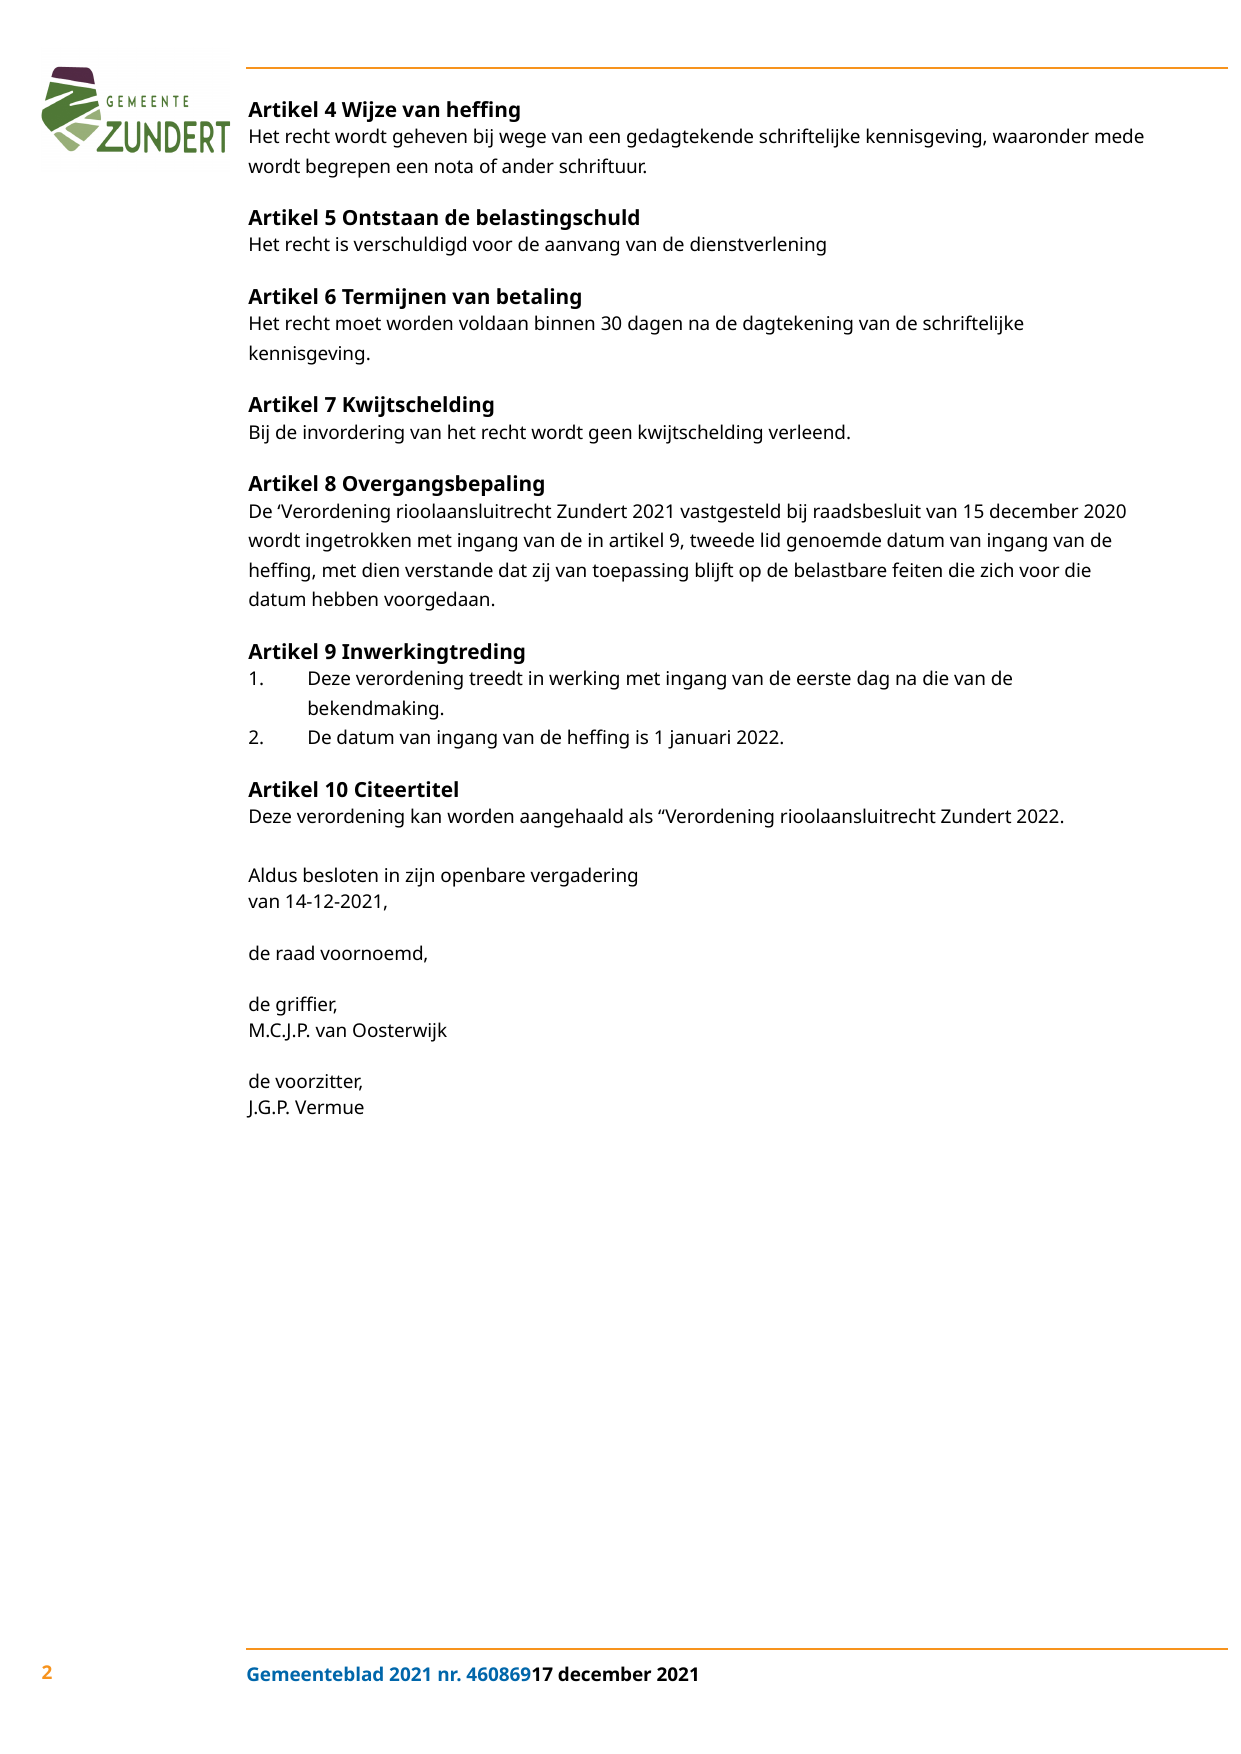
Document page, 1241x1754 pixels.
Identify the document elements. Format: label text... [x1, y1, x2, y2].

text de raad voornoemd, [248, 940, 1152, 966]
text Artikel 5 Ontstaan de belastingschuld [248, 203, 1152, 232]
text van 14-12-2021, [248, 888, 1152, 914]
text Artikel 10 Citeertitel [248, 775, 1152, 803]
text Artikel 9 Inwerkingtreding [248, 637, 1152, 665]
text Artikel 7 Kwijtschelding [248, 391, 1152, 419]
text de voorzitter, [248, 1068, 1152, 1094]
text Het recht is verschuldigd voor de aanvang van de dienstverlening [248, 232, 1152, 257]
text J.G.P. Vermue [248, 1094, 1152, 1120]
text M.C.J.P. van Oosterwijk [248, 1017, 1152, 1043]
text Artikel 8 Overgangsbepaling [248, 469, 1152, 498]
text Bij de invordering van het recht wordt geen kwijtschelding verleend. [248, 419, 1152, 445]
text Artikel 4 Wijze van heffing [248, 95, 1152, 123]
text Het recht moet worden voldaan binnen 30 dagen na de dagtekening van de schriftelijke kennisgeving. [248, 311, 1152, 366]
text Artikel 6 Termijnen van betaling [248, 282, 1152, 311]
text De ‘Verordening rioolaansluitrecht Zundert 2021 vastgesteld bij raadsbesluit van 15 december 2020 wordt ingetrokken met ingang van de in artikel 9, tweede lid genoemde datum van ingang van de heffing, met dien verstande dat zij van toepassing blijft op de belastbare feiten die zich voor die datum hebben voorgedaan. [248, 498, 1152, 612]
text Aldus besloten in zijn openbare vergadering [248, 863, 1152, 888]
picture [41, 47, 231, 172]
text de griffier, [248, 991, 1152, 1017]
text Deze verordening kan worden aangehaald als “Verordening rioolaansluitrecht Zundert 2022. [248, 803, 1152, 829]
text Het recht wordt geheven bij wege van een gedagtekende schriftelijke kennisgeving, waaronder mede wordt begrepen een nota of ander schriftuur. [248, 123, 1152, 178]
list De datum van ingang van de heffing is 1 januari 2022. [248, 724, 1152, 750]
list Deze verordening treedt in werking met ingang van de eerste dag na die van de bekendmaking. [248, 665, 1152, 721]
